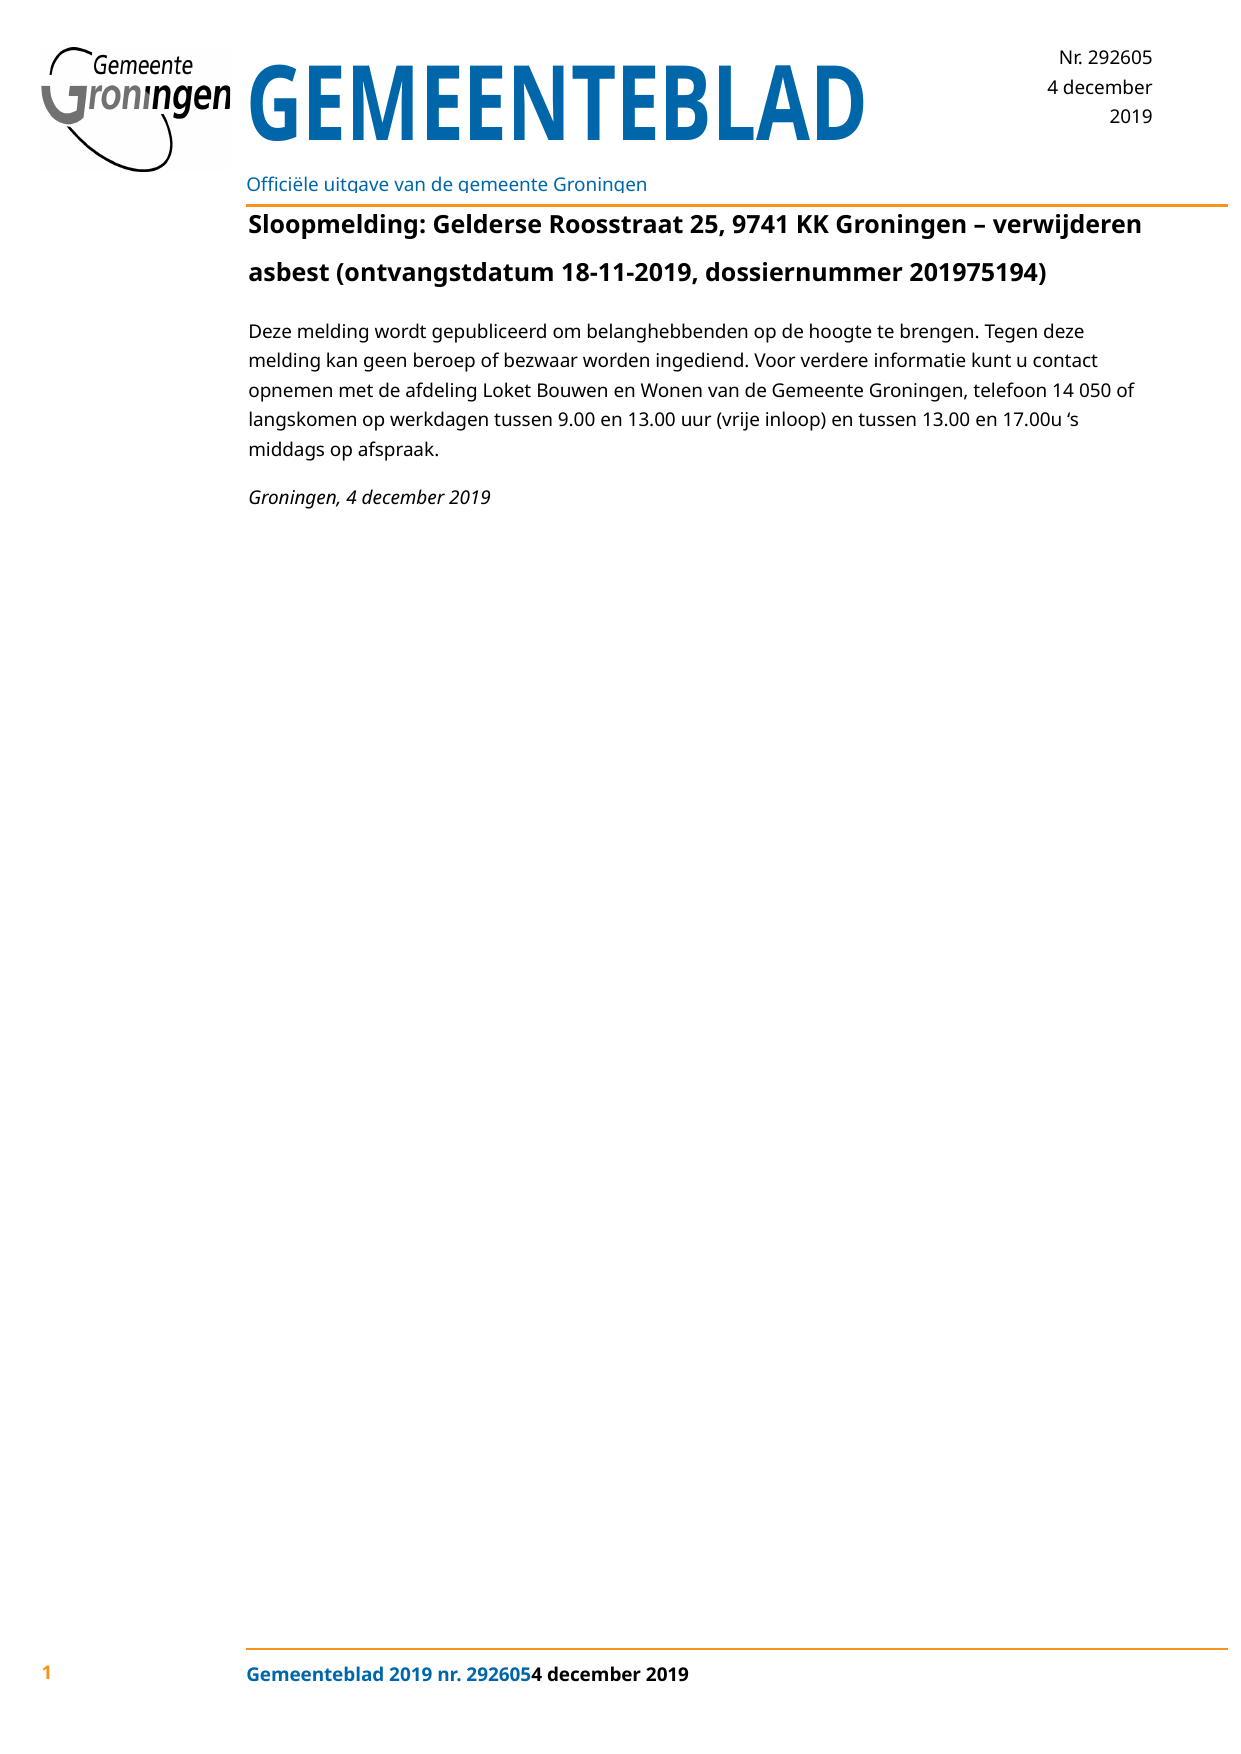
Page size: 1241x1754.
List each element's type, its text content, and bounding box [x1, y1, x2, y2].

text Sloopmelding: Gelderse Roosstraat 25, 9741 KK Groningen – verwijderen asbest (ontvangstdatum 18-11-2019, dossiernummer 201975194) [248, 207, 1152, 288]
text Deze melding wordt gepubliceerd om belanghebbenden op de hoogte te brengen. Tegen deze melding kan geen beroep of bezwaar worden ingediend. Voor verdere informatie kunt u contact opnemen met de afdeling Loket Bouwen en Wonen van de Gemeente Groningen, telefoon 14 050 of langskomen op werkdagen tussen 9.00 en 13.00 uur (vrije inloop) en tussen 13.00 en 17.00u ‘s middags op afspraak. [248, 318, 1152, 462]
picture [41, 47, 231, 172]
text Groningen, 4 december 2019 [248, 484, 1152, 510]
